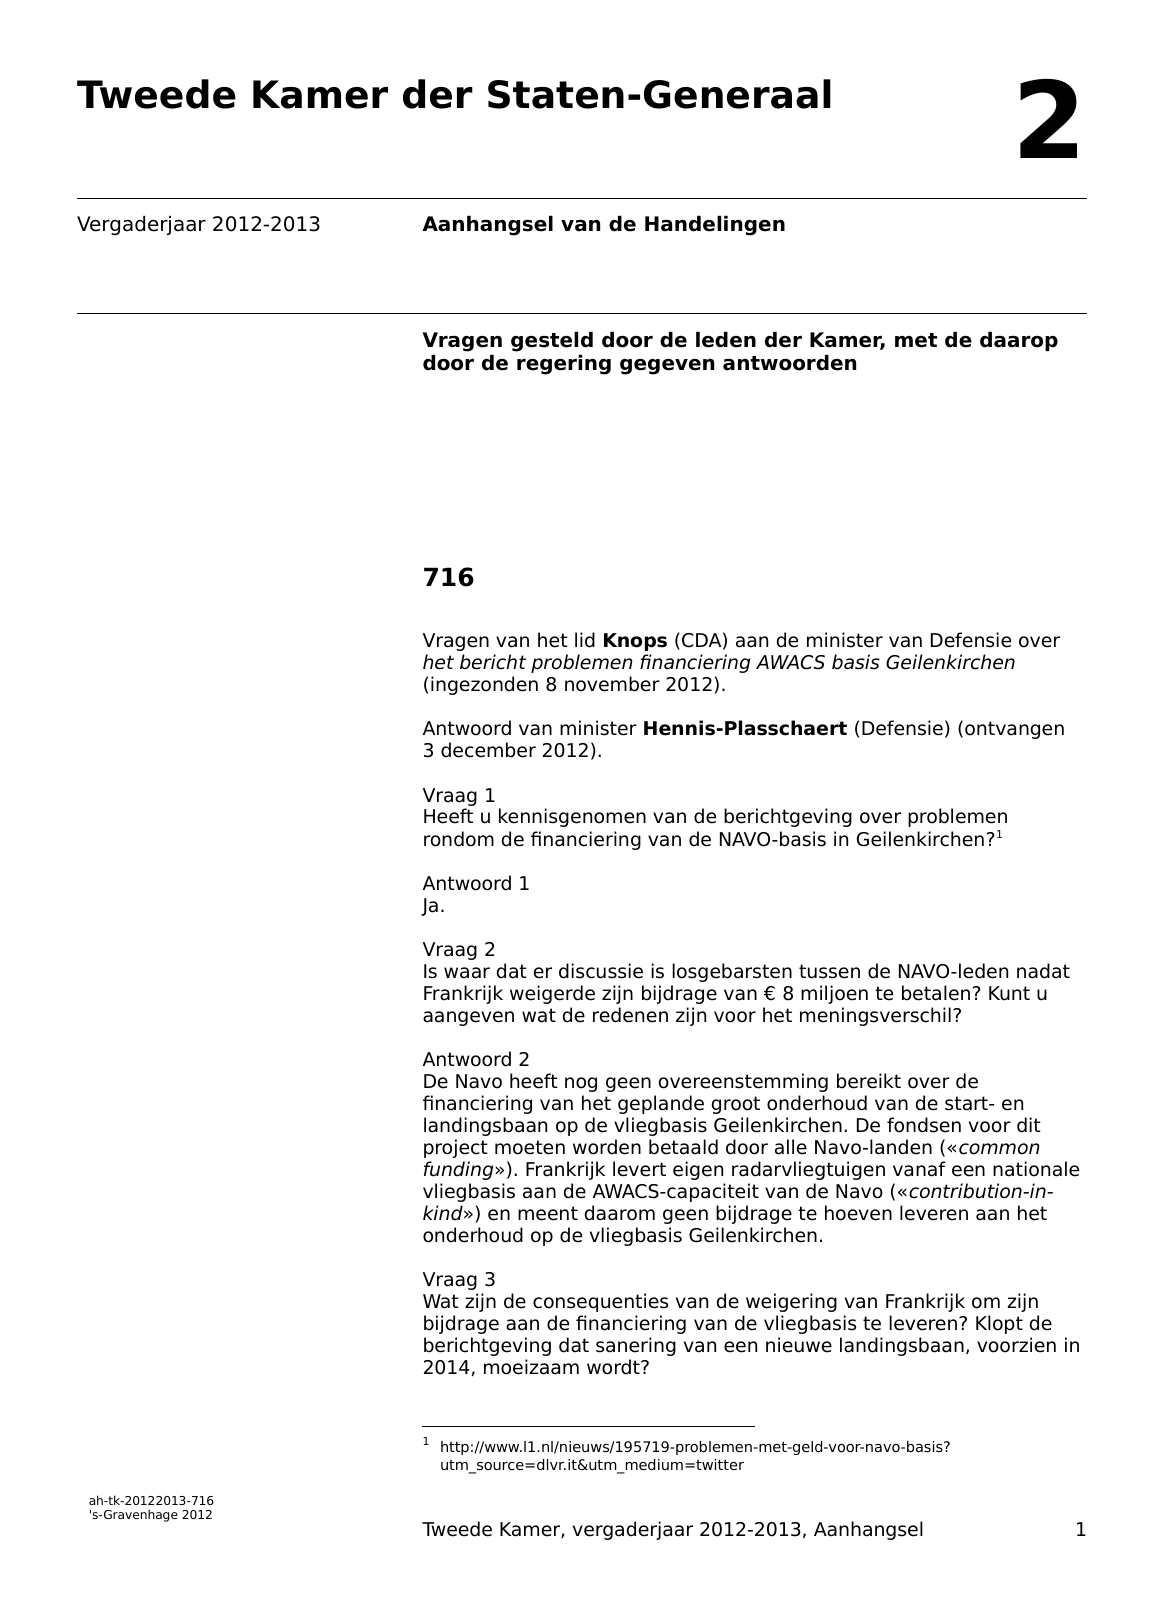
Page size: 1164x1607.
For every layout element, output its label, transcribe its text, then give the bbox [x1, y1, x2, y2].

text Antwoord 2 [422, 1049, 1087, 1071]
text 's-Gravenhage 2012 [88, 1508, 323, 1522]
text De Navo heeft nog geen overeenstemming bereikt over de financiering van het geplande groot onderhoud van de start- en landingsbaan op de vliegbasis Geilenkirchen. De fondsen voor dit project moeten worden betaald door alle Navo-landen («common funding»). Frankrijk levert eigen radarvliegtuigen vanaf een nationale vliegbasis aan de AWACS-capaciteit van de Navo («contribution-in-kind») en meent daarom geen bijdrage te hoeven leveren aan het onderhoud op de vliegbasis Geilenkirchen. [422, 1071, 1087, 1247]
text Vragen van het lid Knops (CDA) aan de minister van Defensie over het bericht problemen financiering AWACS basis Geilenkirchen (ingezonden 8 november 2012). [422, 630, 1087, 696]
text Vraag 1 [422, 784, 1087, 806]
text Antwoord 1 [422, 873, 1087, 894]
text Wat zijn de consequenties van de weigering van Frankrijk om zijn bijdrage aan de financiering van de vliegbasis te leveren? Klopt de berichtgeving dat sanering van een nieuwe landingsbaan, voorzien in 2014, moeizaam wordt? [422, 1291, 1087, 1379]
text ah-tk-20122013-716 [88, 1494, 323, 1508]
text Vraag 2 [422, 939, 1087, 961]
text Heeft u kennisgenomen van de berichtgeving over problemen rondom de financiering van de NAVO-basis in Geilenkirchen? [422, 806, 1087, 850]
table_header 2 [886, 59, 1087, 198]
text Ja. [422, 894, 1087, 917]
table_cell Vergaderjaar 2012-2013 [77, 199, 422, 313]
text 716 [422, 563, 1087, 592]
table_cell [77, 314, 422, 375]
text Is waar dat er discussie is losgebarsten tussen de NAVO-leden nadat Frankrijk weigerde zijn bijdrage van € 8 miljoen te betalen? Kunt u aangeven wat de redenen zijn voor het meningsverschil? [422, 961, 1087, 1027]
text Vraag 3 [422, 1269, 1087, 1291]
text Antwoord van minister Hennis-Plasschaert (Defensie) (ontvangen 3 december 2012). [422, 718, 1087, 762]
table_cell Aanhangsel van de Handelingen [422, 199, 1087, 313]
table_header Tweede Kamer der Staten-Generaal [77, 59, 886, 198]
text http://www.l1.nl/nieuws/195719-problemen-met-geld-voor-navo-basis?utm_source=dlvr.it&utm_medium=twitter [422, 1435, 1087, 1474]
table_cell Vragen gesteld door de leden der Kamer, met de daarop door de regering gegeven antwoorden [422, 314, 1087, 375]
